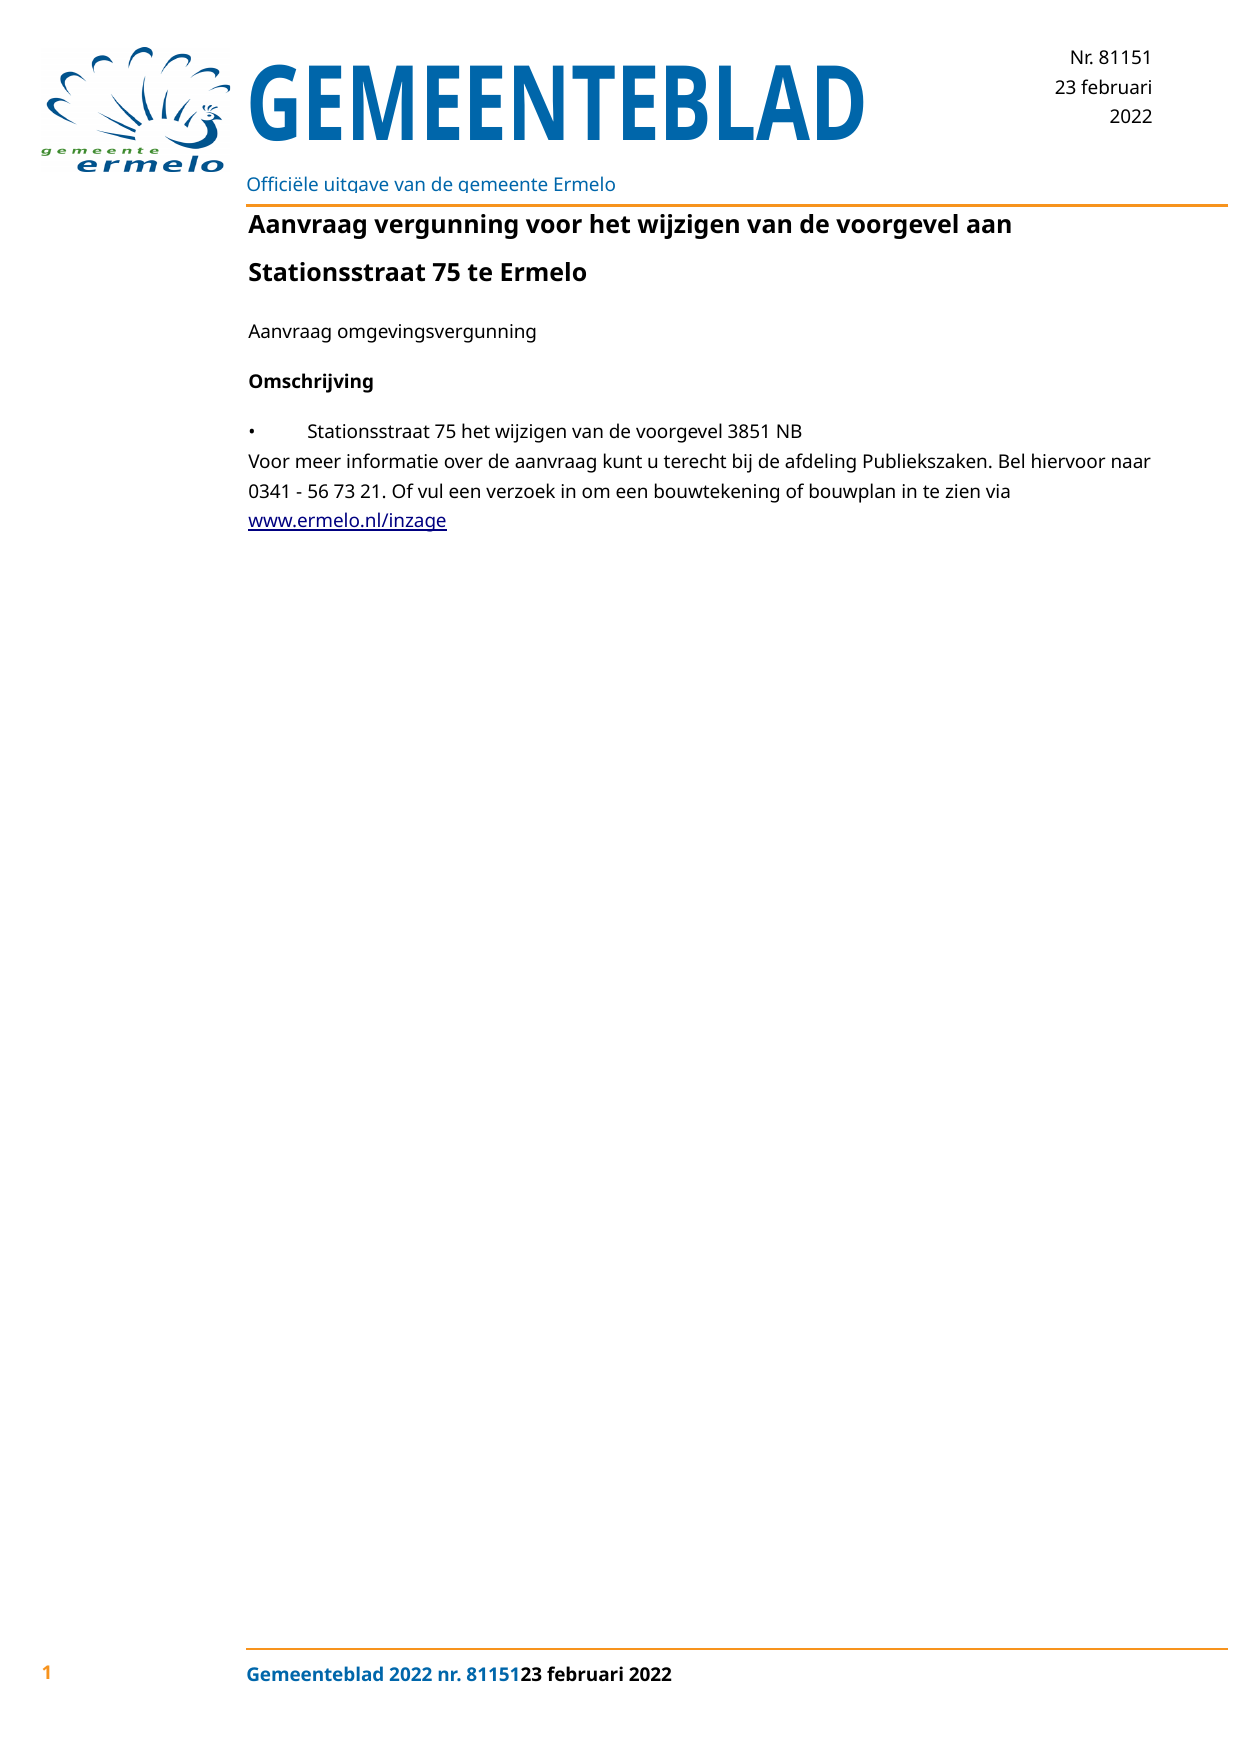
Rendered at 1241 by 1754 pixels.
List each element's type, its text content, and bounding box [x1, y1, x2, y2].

text Aanvraag omgevingsvergunning [248, 318, 1152, 344]
text Voor meer informatie over de aanvraag kunt u terecht bij de afdeling Publiekszaken. Bel hiervoor naar 0341 - 56 73 21. Of vul een verzoek in om een bouwtekening of bouwplan in te zien via www.ermelo.nl/inzage [248, 448, 1152, 533]
list Stationsstraat 75 het wijzigen van de voorgevel 3851 NB [248, 419, 1152, 444]
text Aanvraag vergunning voor het wijzigen van de voorgevel aan Stationsstraat 75 te Ermelo [248, 207, 1152, 288]
text Omschrijving [248, 368, 1152, 394]
picture [41, 47, 231, 172]
